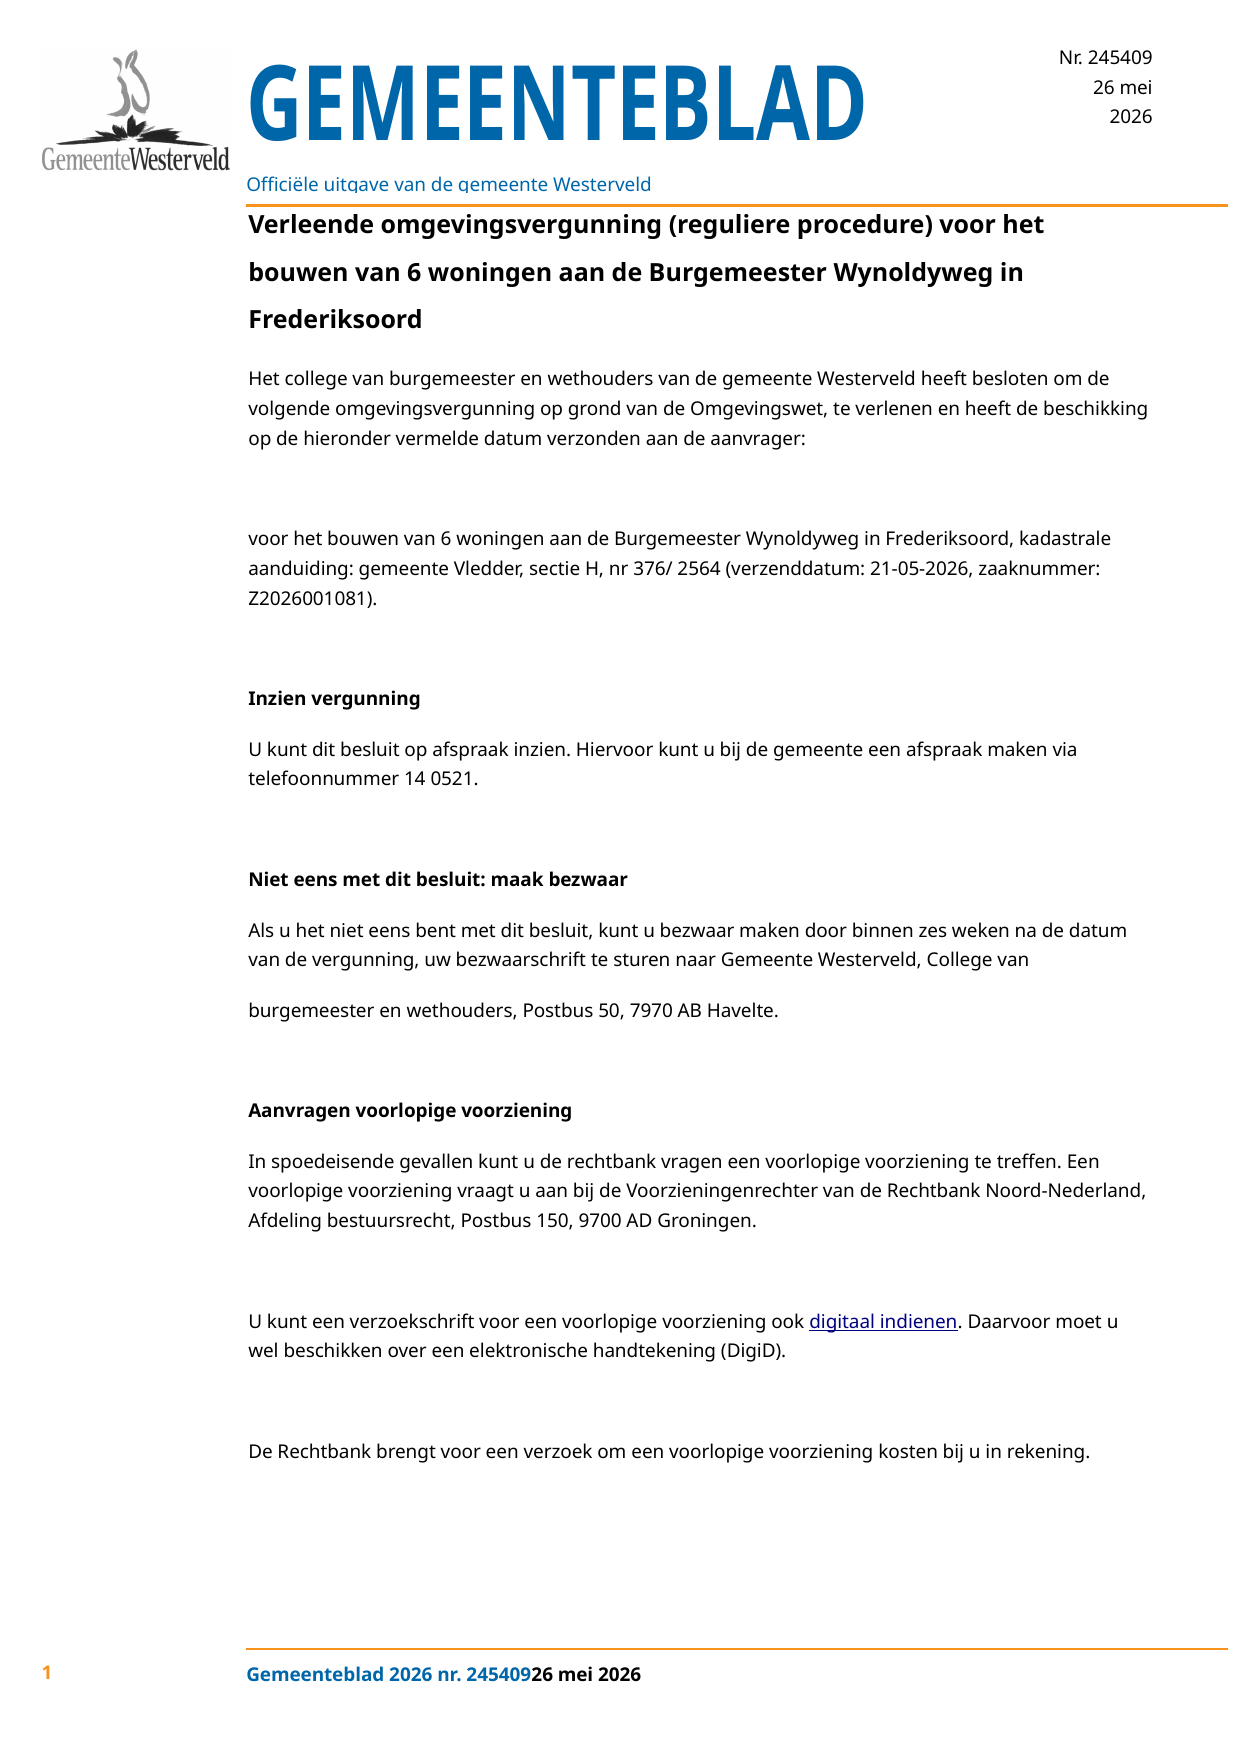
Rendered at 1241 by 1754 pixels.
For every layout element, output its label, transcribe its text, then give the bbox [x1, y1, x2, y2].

text Als u het niet eens bent met dit besluit, kunt u bezwaar maken door binnen zes weken na de datum van de vergunning, uw bezwaarschrift te sturen naar Gemeente Westerveld, College van [248, 917, 1152, 972]
text Verleende omgevingsvergunning (reguliere procedure) voor het bouwen van 6 woningen aan de Burgemeester Wynoldyweg in Frederiksoord [248, 207, 1152, 336]
text Niet eens met dit besluit: maak bezwaar [248, 866, 1152, 892]
text voor het bouwen van 6 woningen aan de Burgemeester Wynoldyweg in Frederiksoord, kadastrale aanduiding: gemeente Vledder, sectie H, nr 376/ 2564 (verzenddatum: 21-05-2026, zaaknummer: Z2026001081). [248, 526, 1152, 610]
picture [41, 47, 231, 172]
text Het college van burgemeester en wethouders van de gemeente Westerveld heeft besloten om de volgende omgevingsvergunning op grond van de Omgevingswet, te verlenen en heeft de beschikking op de hieronder vermelde datum verzonden aan de aanvrager: [248, 366, 1152, 450]
text burgemeester en wethouders, Postbus 50, 7970 AB Havelte. [248, 997, 1152, 1022]
text In spoedeisende gevallen kunt u de rechtbank vragen een voorlopige voorziening te treffen. Een voorlopige voorziening vraagt u aan bij de Voorzieningenrechter van de Rechtbank Noord-Nederland, Afdeling bestuursrecht, Postbus 150, 9700 AD Groningen. [248, 1148, 1152, 1233]
text Aanvragen voorlopige voorziening [248, 1098, 1152, 1123]
text U kunt een verzoekschrift voor een voorlopige voorziening ook digitaal indienen. Daarvoor moet u wel beschikken over een elektronische handtekening (DigiD). [248, 1308, 1152, 1363]
text De Rechtbank brengt voor een verzoek om een voorlopige voorziening kosten bij u in rekening. [248, 1438, 1152, 1464]
text Inzien vergunning [248, 686, 1152, 711]
text U kunt dit besluit op afspraak inzien. Hiervoor kunt u bij de gemeente een afspraak maken via telefoonnummer 14 0521. [248, 736, 1152, 791]
